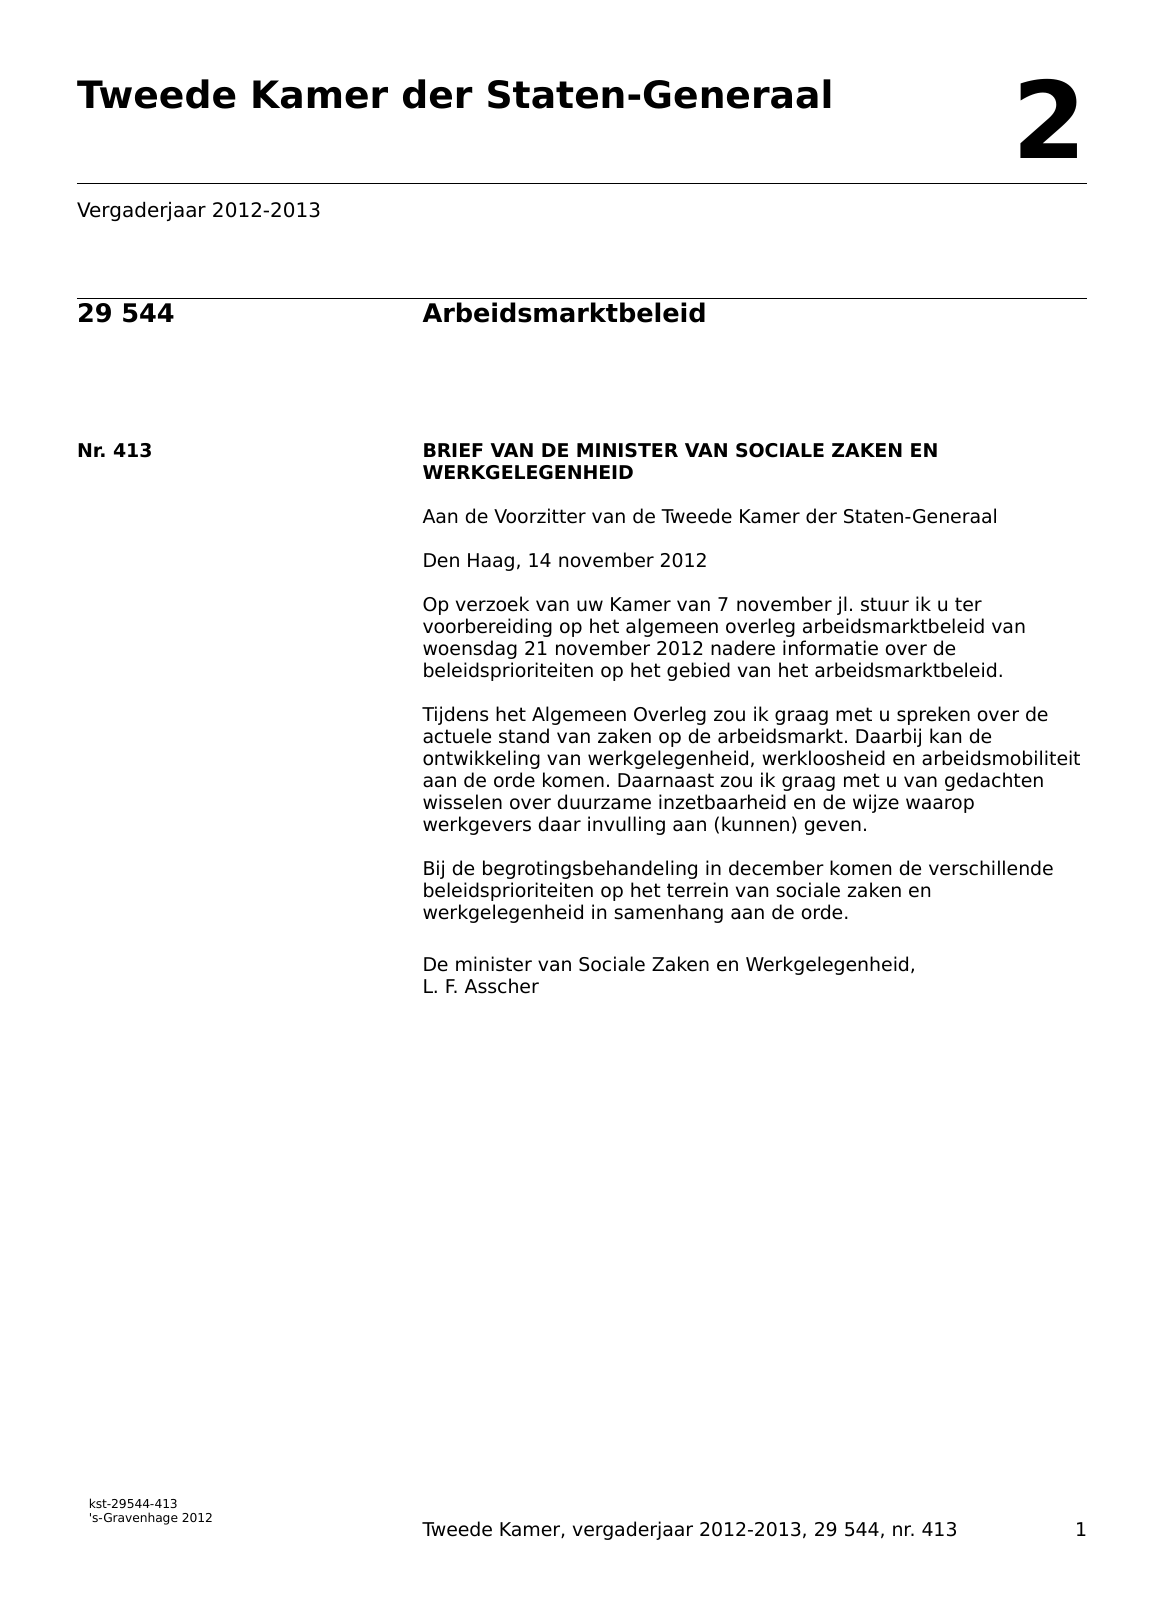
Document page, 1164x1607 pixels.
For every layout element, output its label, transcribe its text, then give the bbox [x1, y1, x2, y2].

text Bij de begrotingsbehandeling in december komen de verschillende beleidsprioriteiten op het terrein van sociale zaken en werkgelegenheid in samenhang aan de orde. [422, 858, 1087, 924]
text kst-29544-413 [88, 1497, 323, 1511]
table_cell Vergaderjaar 2012-2013 [77, 184, 1087, 298]
subtitle Nr. 413 BRIEF VAN DE MINISTER VAN SOCIALE ZAKEN EN WERKGELEGENHEID [77, 440, 1087, 484]
table_header 2 [886, 59, 1087, 183]
text Op verzoek van uw Kamer van 7 november jl. stuur ik u ter voorbereiding op het algemeen overleg arbeidsmarktbeleid van woensdag 21 november 2012 nadere informatie over de beleidsprioriteiten op het gebied van het arbeidsmarktbeleid. [422, 594, 1087, 682]
text Aan de Voorzitter van de Tweede Kamer der Staten-Generaal [422, 506, 1087, 528]
text Den Haag, 14 november 2012 [422, 550, 1087, 572]
text Tijdens het Algemeen Overleg zou ik graag met u spreken over de actuele stand van zaken op de arbeidsmarkt. Daarbij kan de ontwikkeling van werkgelegenheid, werkloosheid en arbeidsmobiliteit aan de orde komen. Daarnaast zou ik graag met u van gedachten wisselen over duurzame inzetbaarheid en de wijze waarop werkgevers daar invulling aan (kunnen) geven. [422, 704, 1087, 836]
table_header Tweede Kamer der Staten-Generaal [77, 59, 886, 183]
text 's-Gravenhage 2012 [88, 1511, 323, 1525]
text De minister van Sociale Zaken en Werkgelegenheid, L. F. Asscher [422, 954, 1087, 998]
subtitle 29 544 Arbeidsmarktbeleid [77, 299, 1087, 329]
